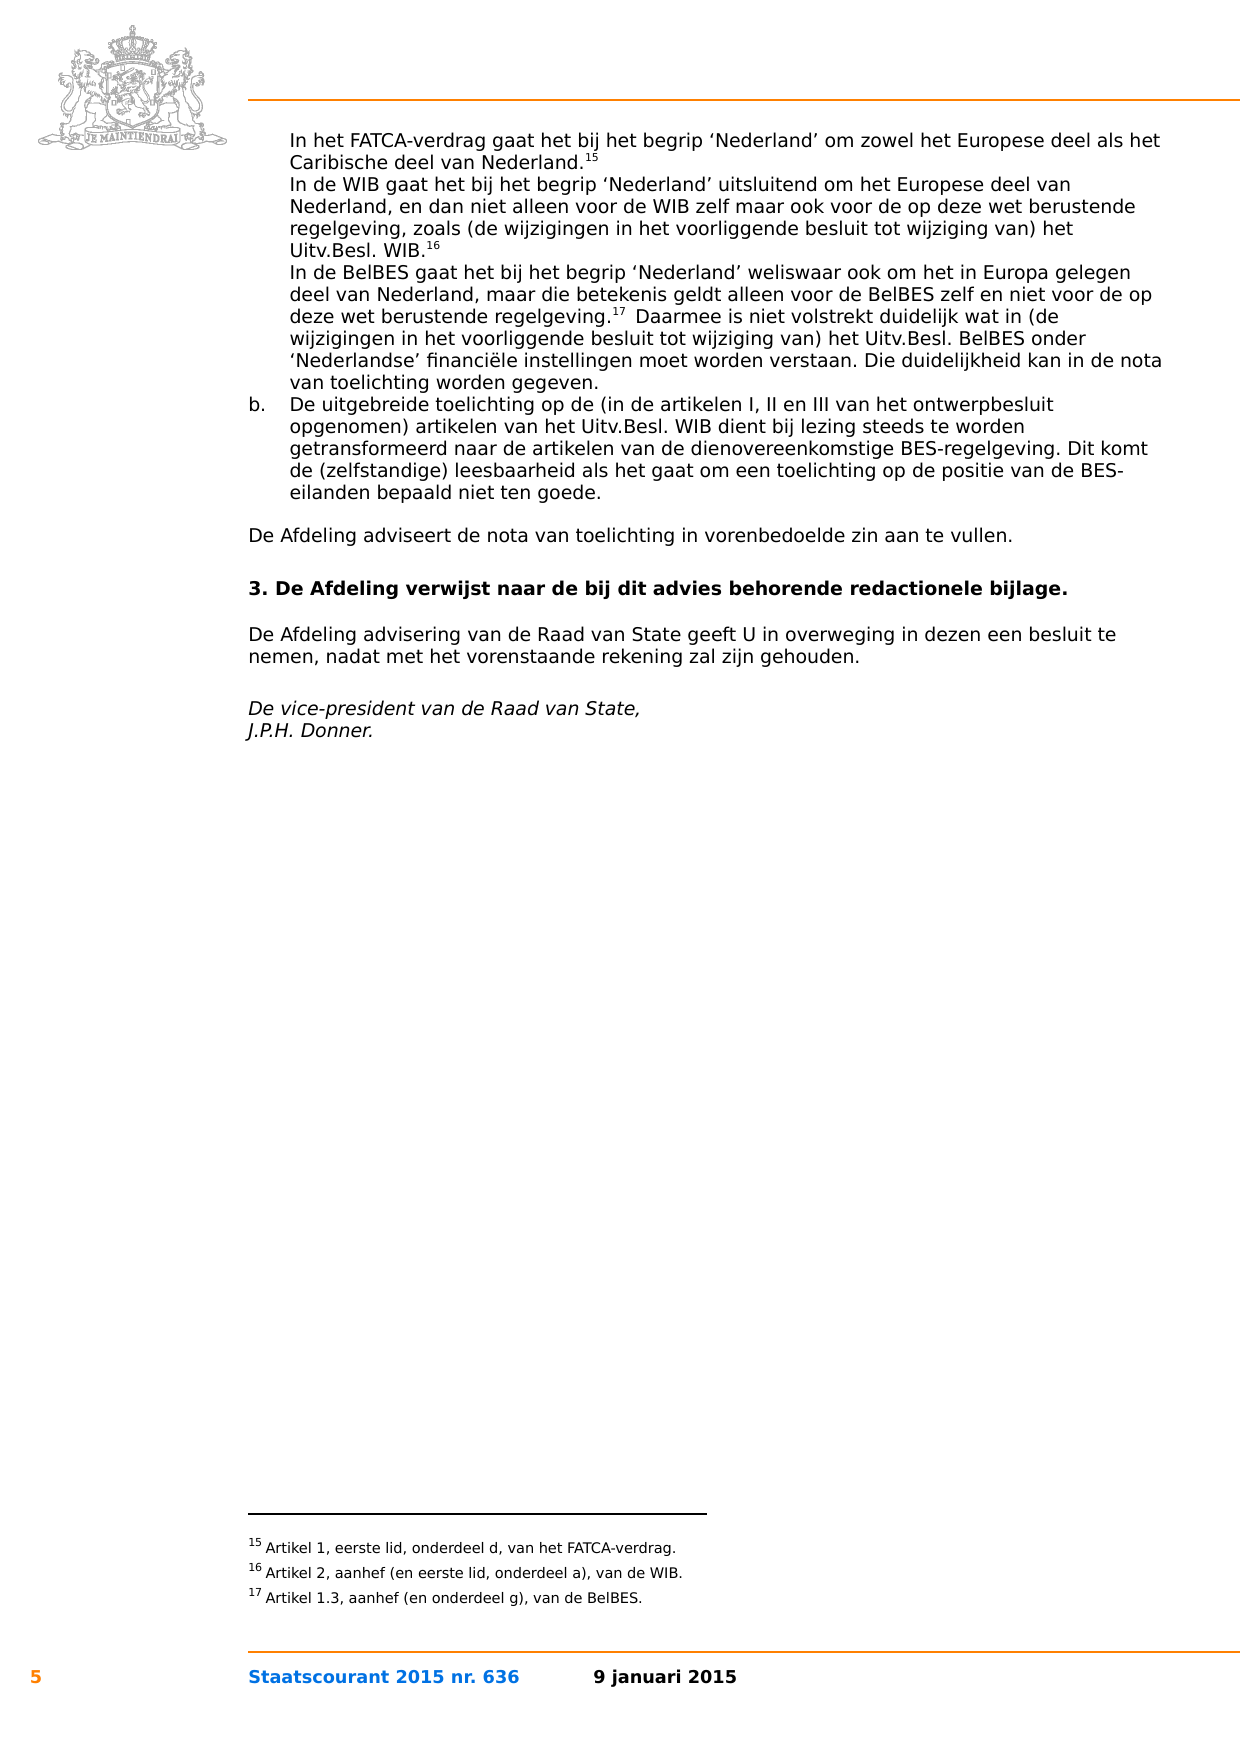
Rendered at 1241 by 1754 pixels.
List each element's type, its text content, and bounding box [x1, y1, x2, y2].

text In het FATCA-verdrag gaat het bij het begrip ‘Nederland’ om zowel het Europese deel als het Caribische deel van Nederland. [289, 130, 1163, 174]
picture [38, 25, 227, 150]
text De Afdeling adviseert de nota van toelichting in vorenbedoelde zin aan te vullen. [248, 525, 1163, 547]
text In de WIB gaat het bij het begrip ‘Nederland’ uitsluitend om het Europese deel van Nederland, en dan niet alleen voor de WIB zelf maar ook voor de op deze wet berustende regelgeving, zoals (de wijzigingen in het voorliggende besluit tot wijziging van) het Uitv.Besl. WIB. [289, 174, 1163, 262]
text De vice-president van de Raad van State, J.P.H. Donner. [248, 698, 1163, 742]
text Artikel 2, aanhef (en eerste lid, onderdeel a), van de WIB. [248, 1561, 1163, 1583]
text In de BelBES gaat het bij het begrip ‘Nederland’ weliswaar ook om het in Europa gelegen deel van Nederland, maar die betekenis geldt alleen voor de BelBES zelf en niet voor de op deze wet berustende regelgeving. Daarmee is niet volstrekt duidelijk wat in (de wijzigingen in het voorliggende besluit tot wijziging van) het Uitv.Besl. BelBES onder ‘Nederlandse’ financiële instellingen moet worden verstaan. Die duidelijkheid kan in de nota van toelichting worden gegeven. [289, 262, 1163, 394]
text Artikel 1.3, aanhef (en onderdeel g), van de BelBES. [248, 1586, 1163, 1608]
text Artikel 1, eerste lid, onderdeel d, van het FATCA-verdrag. [248, 1536, 1163, 1558]
text b. De uitgebreide toelichting op de (in de artikelen I, II en III van het ontwerpbesluit opgenomen) artikelen van het Uitv.Besl. WIB dient bij lezing steeds te worden getransformeerd naar de artikelen van de dienovereenkomstige BES-regelgeving. Dit komt de (zelfstandige) leesbaarheid als het gaat om een toelichting op de positie van de BES-eilanden bepaald niet ten goede. [248, 394, 1163, 503]
subtitle 3. De Afdeling verwijst naar de bij dit advies behorende redactionele bijlage. [248, 577, 1163, 599]
text De Afdeling advisering van de Raad van State geeft U in overweging in dezen een besluit te nemen, nadat met het vorenstaande rekening zal zijn gehouden. [248, 624, 1163, 668]
